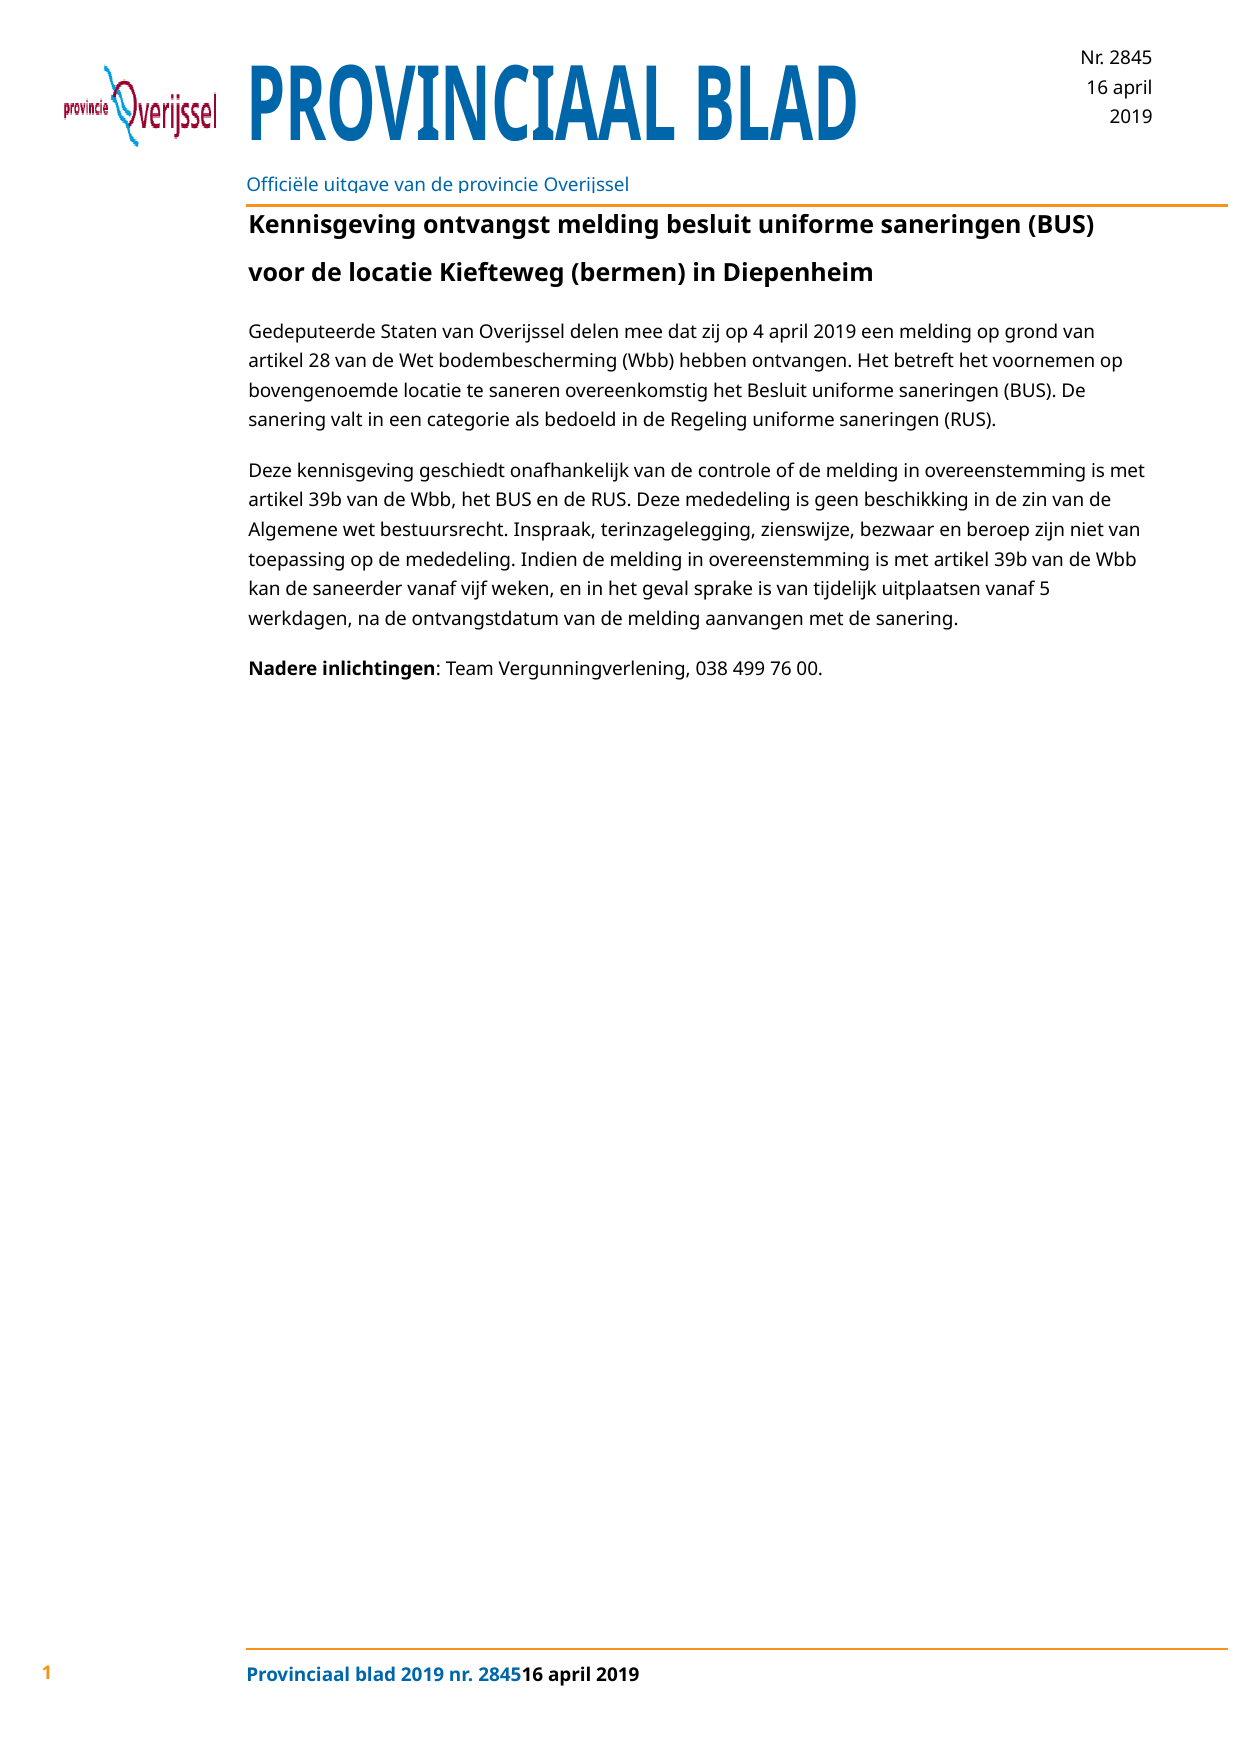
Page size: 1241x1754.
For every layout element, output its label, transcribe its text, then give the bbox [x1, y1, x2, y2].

picture [41, 47, 231, 172]
text Gedeputeerde Staten van Overijssel delen mee dat zij op 4 april 2019 een melding op grond van artikel 28 van de Wet bodembescherming (Wbb) hebben ontvangen. Het betreft het voornemen op bovengenoemde locatie te saneren overeenkomstig het Besluit uniforme saneringen (BUS). De sanering valt in een categorie als bedoeld in de Regeling uniforme saneringen (RUS). [248, 318, 1152, 432]
text Nadere inlichtingen: Team Vergunningverlening, 038 499 76 00. [248, 655, 1152, 681]
text Deze kennisgeving geschiedt onafhankelijk van de controle of de melding in overeenstemming is met artikel 39b van de Wbb, het BUS en de RUS. Deze mededeling is geen beschikking in de zin van de Algemene wet bestuursrecht. Inspraak, terinzagelegging, zienswijze, bezwaar en beroep zijn niet van toepassing op de mededeling. Indien de melding in overeenstemming is met artikel 39b van de Wbb kan de saneerder vanaf vijf weken, en in het geval sprake is van tijdelijk uitplaatsen vanaf 5 werkdagen, na de ontvangstdatum van de melding aanvangen met de sanering. [248, 457, 1152, 631]
text Kennisgeving ontvangst melding besluit uniforme saneringen (BUS) voor de locatie Kiefteweg (bermen) in Diepenheim [248, 207, 1152, 288]
